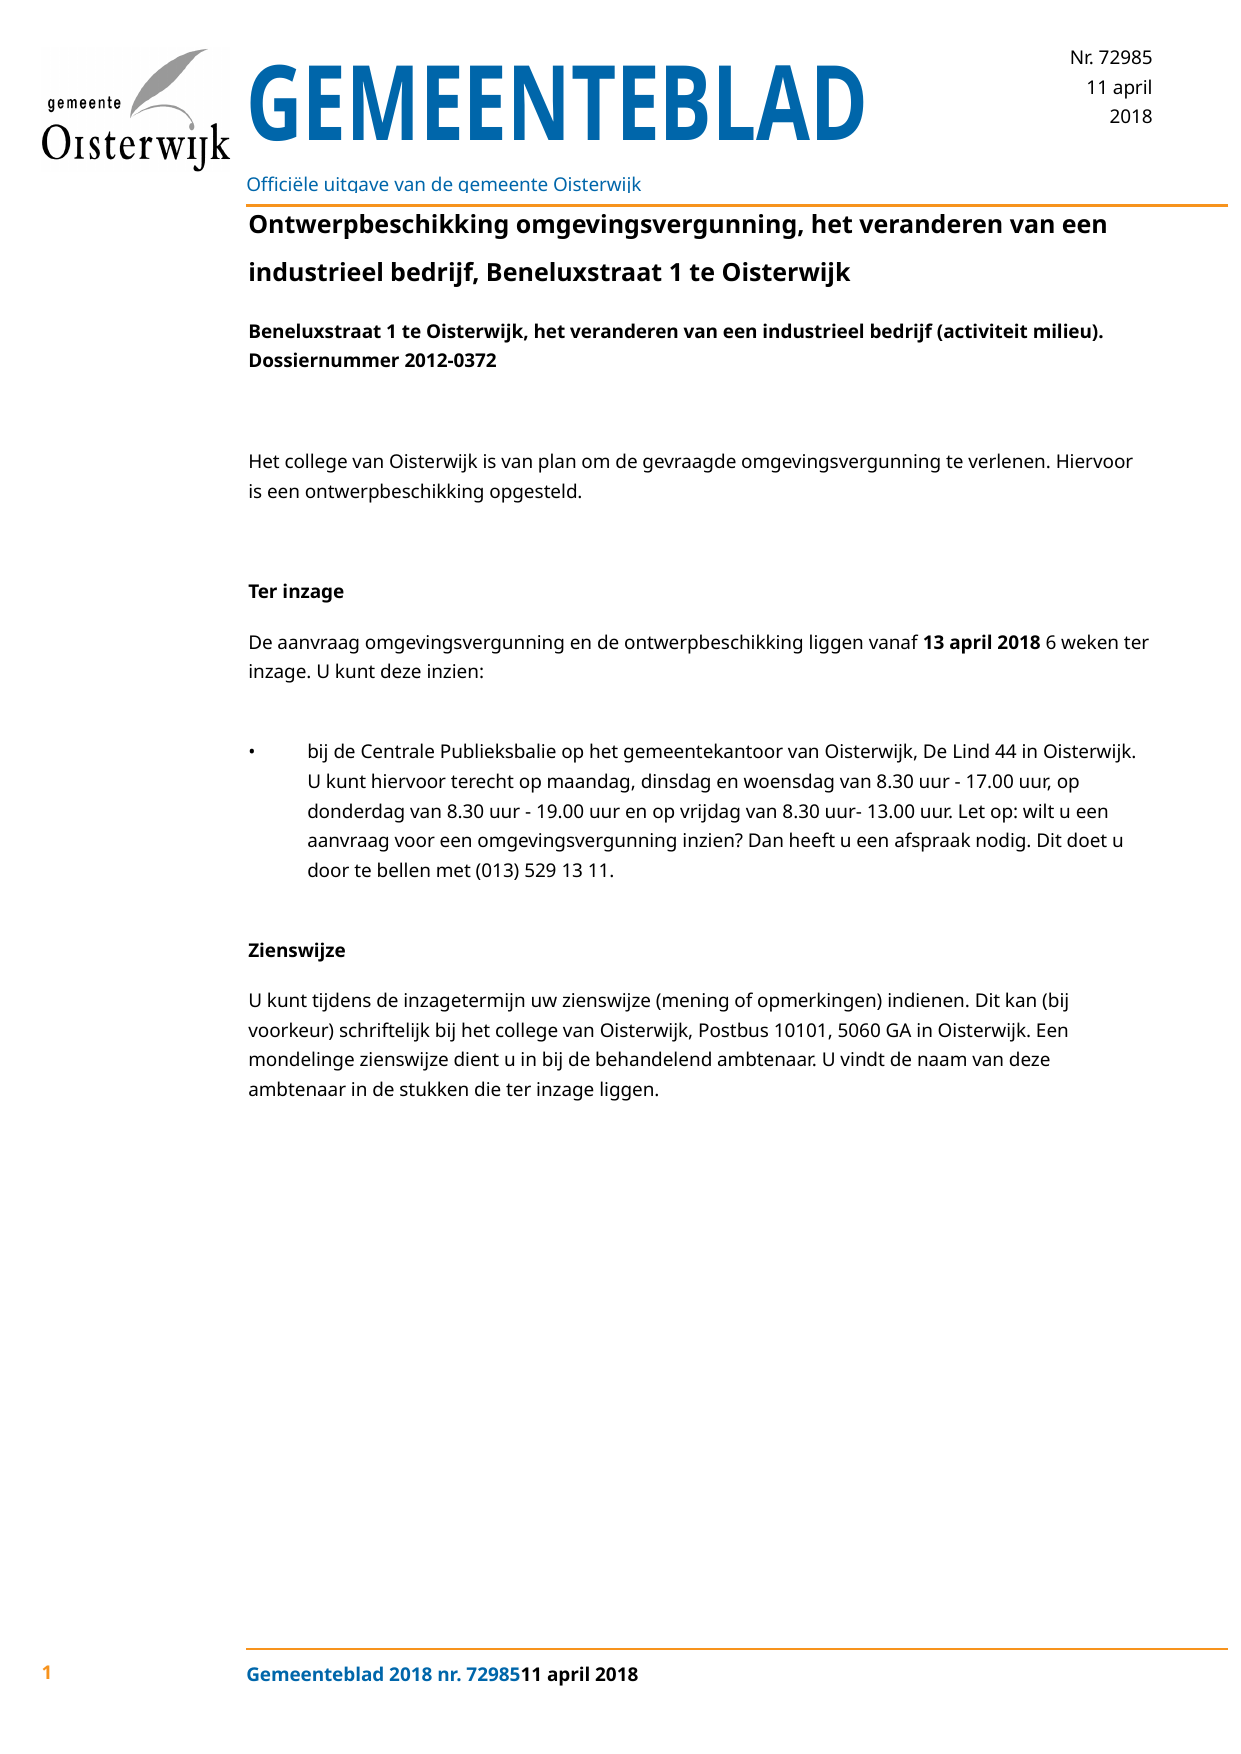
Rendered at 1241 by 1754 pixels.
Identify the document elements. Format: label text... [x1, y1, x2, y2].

text Zienswijze [248, 937, 1152, 963]
text Het college van Oisterwijk is van plan om de gevraagde omgevingsvergunning te verlenen. Hiervoor is een ontwerpbeschikking opgesteld. [248, 448, 1152, 504]
list bij de Centrale Publieksbalie op het gemeentekantoor van Oisterwijk, De Lind 44 in Oisterwijk. U kunt hiervoor terecht op maandag, dinsdag en woensdag van 8.30 uur - 17.00 uur, op donderdag van 8.30 uur - 19.00 uur en op vrijdag van 8.30 uur- 13.00 uur. Let op: wilt u een aanvraag voor een omgevingsvergunning inzien? Dan heeft u een afspraak nodig. Dit doet u door te bellen met (013) 529 13 11. [248, 739, 1152, 883]
text Ter inzage [248, 579, 1152, 604]
text Ontwerpbeschikking omgevingsvergunning, het veranderen van een industrieel bedrijf, Beneluxstraat 1 te Oisterwijk [248, 207, 1152, 288]
text De aanvraag omgevingsvergunning en de ontwerpbeschikking liggen vanaf 13 april 2018 6 weken ter inzage. U kunt deze inzien: [248, 629, 1152, 684]
text Beneluxstraat 1 te Oisterwijk, het veranderen van een industrieel bedrijf (activiteit milieu). Dossiernummer 2012-0372 [248, 318, 1152, 373]
text U kunt tijdens de inzagetermijn uw zienswijze (mening of opmerkingen) indienen. Dit kan (bij voorkeur) schriftelijk bij het college van Oisterwijk, Postbus 10101, 5060 GA in Oisterwijk. Een mondelinge zienswijze dient u in bij de behandelend ambtenaar. U vindt de naam van deze ambtenaar in de stukken die ter inzage liggen. [248, 987, 1152, 1102]
picture [41, 47, 231, 172]
